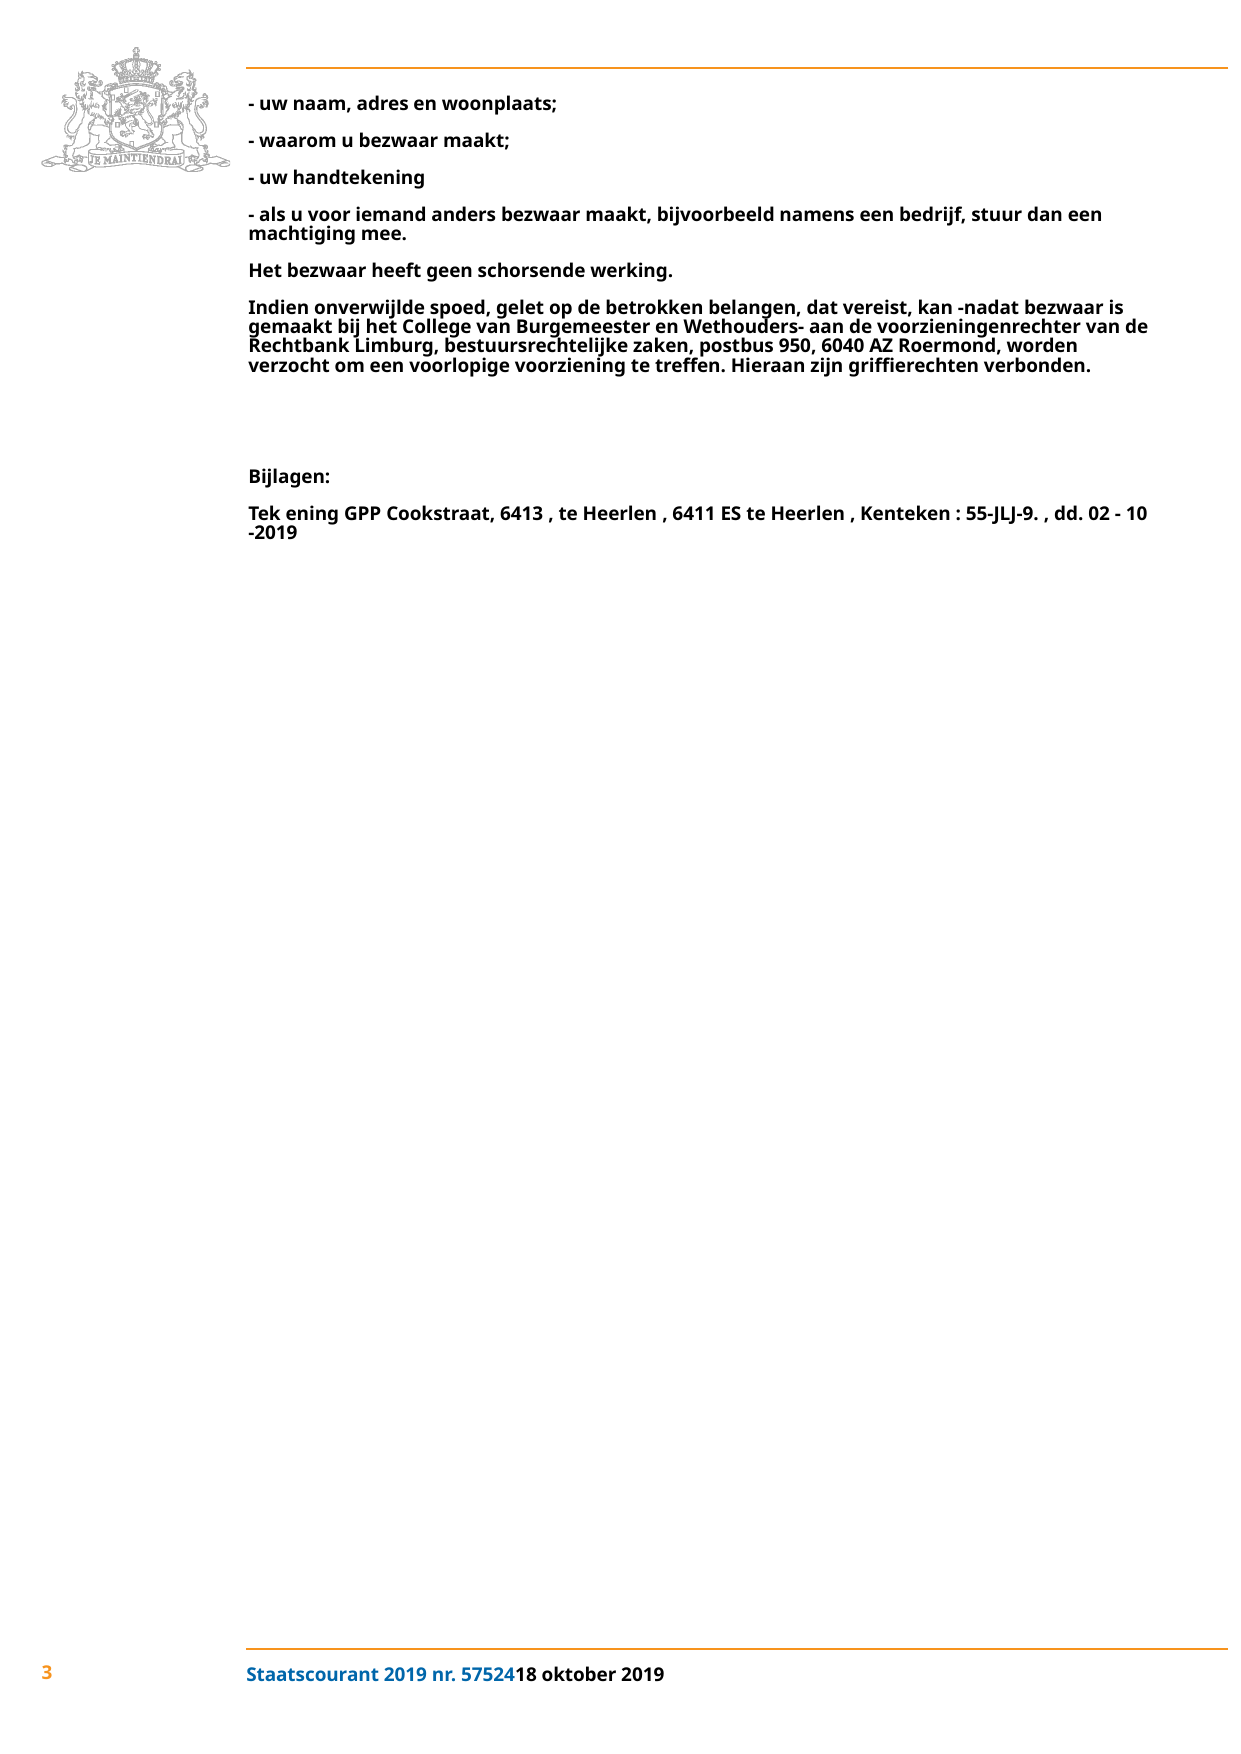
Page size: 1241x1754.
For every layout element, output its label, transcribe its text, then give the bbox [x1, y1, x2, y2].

text - als u voor iemand anders bezwaar maakt, bijvoorbeeld namens een bedrijf, stuur dan een machtiging mee. [248, 206, 1152, 244]
text - waarom u bezwaar maakt; [248, 132, 1152, 151]
picture [41, 47, 231, 172]
text Het bezwaar heeft geen schorsende werking. [248, 262, 1152, 281]
text - uw handtekening [248, 169, 1152, 188]
text - uw naam, adres en woonplaats; [248, 95, 1152, 114]
text Tek ening GPP Cookstraat, 6413 , te Heerlen , 6411 ES te Heerlen , Kenteken : 55-JLJ-9. , dd. 02 - 10 -2019 [248, 505, 1152, 543]
text Bijlagen: [248, 468, 1152, 487]
text Indien onverwijlde spoed, gelet op de betrokken belangen, dat vereist, kan -nadat bezwaar is gemaakt bij het College van Burgemeester en Wethouders- aan de voorzieningenrechter van de Rechtbank Limburg, bestuursrechtelijke zaken, postbus 950, 6040 AZ Roermond, worden verzocht om een voorlopige voorziening te treffen. Hieraan zijn griffierechten verbonden. [248, 299, 1152, 376]
